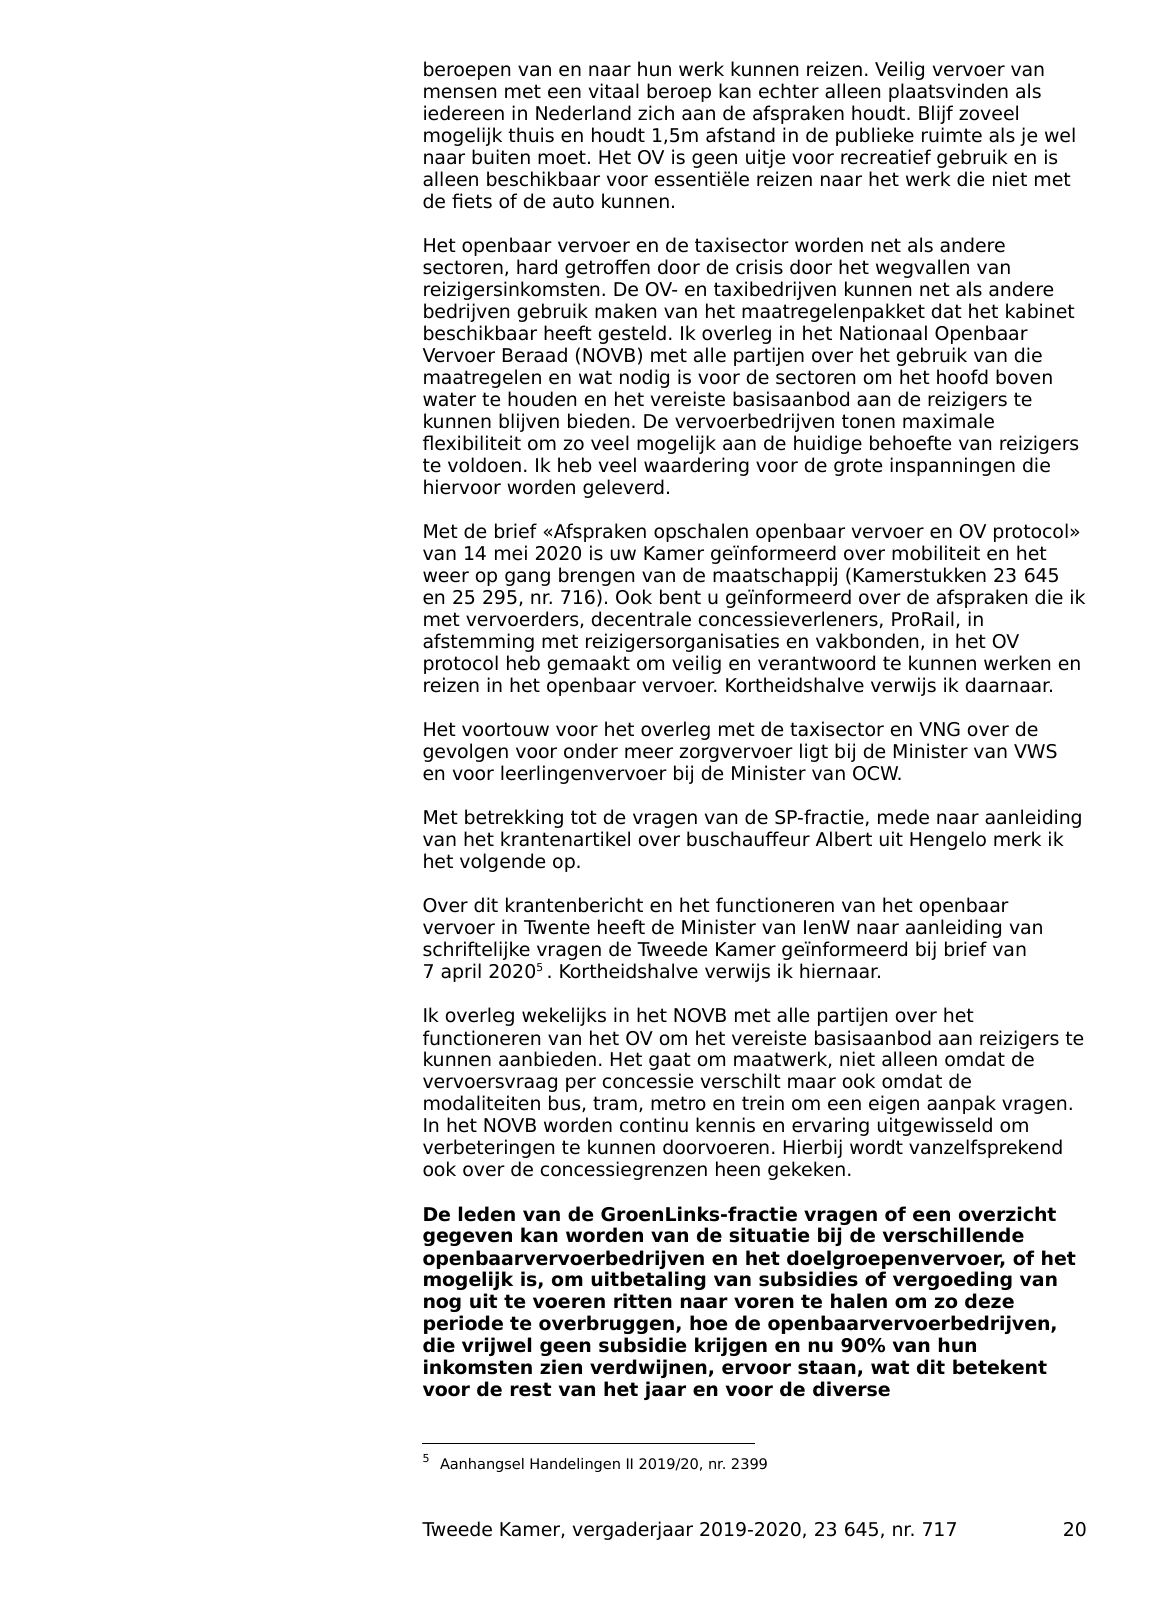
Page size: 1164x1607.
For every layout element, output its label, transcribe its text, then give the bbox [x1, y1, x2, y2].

text Het voortouw voor het overleg met de taxisector en VNG over de gevolgen voor onder meer zorgvervoer ligt bij de Minister van VWS en voor leerlingenvervoer bij de Minister van OCW. [422, 719, 1087, 785]
text Aanhangsel Handelingen II 2019/20, nr. 2399 [422, 1452, 1087, 1474]
text Met betrekking tot de vragen van de SP-fractie, mede naar aanleiding van het krantenartikel over buschauffeur Albert uit Hengelo merk ik het volgende op. [422, 807, 1087, 873]
text Het openbaar vervoer en de taxisector worden net als andere sectoren, hard getroffen door de crisis door het wegvallen van reizigersinkomsten. De OV- en taxibedrijven kunnen net als andere bedrijven gebruik maken van het maatregelenpakket dat het kabinet beschikbaar heeft gesteld. Ik overleg in het Nationaal Openbaar Vervoer Beraad (NOVB) met alle partijen over het gebruik van die maatregelen en wat nodig is voor de sectoren om het hoofd boven water te houden en het vereiste basisaanbod aan de reizigers te kunnen blijven bieden. De vervoerbedrijven tonen maximale flexibiliteit om zo veel mogelijk aan de huidige behoefte van reizigers te voldoen. Ik heb veel waardering voor de grote inspanningen die hiervoor worden geleverd. [422, 235, 1087, 499]
text Ik overleg wekelijks in het NOVB met alle partijen over het functioneren van het OV om het vereiste basisaanbod aan reizigers te kunnen aanbieden. Het gaat om maatwerk, niet alleen omdat de vervoersvraag per concessie verschilt maar ook omdat de modaliteiten bus, tram, metro en trein om een eigen aanpak vragen. In het NOVB worden continu kennis en ervaring uitgewisseld om verbeteringen te kunnen doorvoeren. Hierbij wordt vanzelfsprekend ook over de concessiegrenzen heen gekeken. [422, 1005, 1087, 1181]
text De leden van de GroenLinks-fractie vragen of een overzicht gegeven kan worden van de situatie bij de verschillende openbaarvervoerbedrijven en het doelgroepenvervoer, of het mogelijk is, om uitbetaling van subsidies of vergoeding van nog uit te voeren ritten naar voren te halen om zo deze periode te overbruggen, hoe de openbaarvervoerbedrijven, die vrijwel geen subsidie krijgen en nu 90% van hun inkomsten zien verdwijnen, ervoor staan, wat dit betekent voor de rest van het jaar en voor de diverse [422, 1203, 1087, 1401]
text beroepen van en naar hun werk kunnen reizen. Veilig vervoer van mensen met een vitaal beroep kan echter alleen plaatsvinden als iedereen in Nederland zich aan de afspraken houdt. Blijf zoveel mogelijk thuis en houdt 1,5m afstand in de publieke ruimte als je wel naar buiten moet. Het OV is geen uitje voor recreatief gebruik en is alleen beschikbaar voor essentiële reizen naar het werk die niet met de fiets of de auto kunnen. [422, 59, 1087, 213]
text Over dit krantenbericht en het functioneren van het openbaar vervoer in Twente heeft de Minister van IenW naar aanleiding van schriftelijke vragen de Tweede Kamer geïnformeerd bij brief van 7 april 2020. Kortheidshalve verwijs ik hiernaar. [422, 895, 1087, 983]
text Met de brief «Afspraken opschalen openbaar vervoer en OV protocol» van 14 mei 2020 is uw Kamer geïnformeerd over mobiliteit en het weer op gang brengen van de maatschappij (Kamerstukken 23 645 en 25 295, nr. 716). Ook bent u geïnformeerd over de afspraken die ik met vervoerders, decentrale concessieverleners, ProRail, in afstemming met reizigersorganisaties en vakbonden, in het OV protocol heb gemaakt om veilig en verantwoord te kunnen werken en reizen in het openbaar vervoer. Kortheidshalve verwijs ik daarnaar. [422, 521, 1087, 697]
